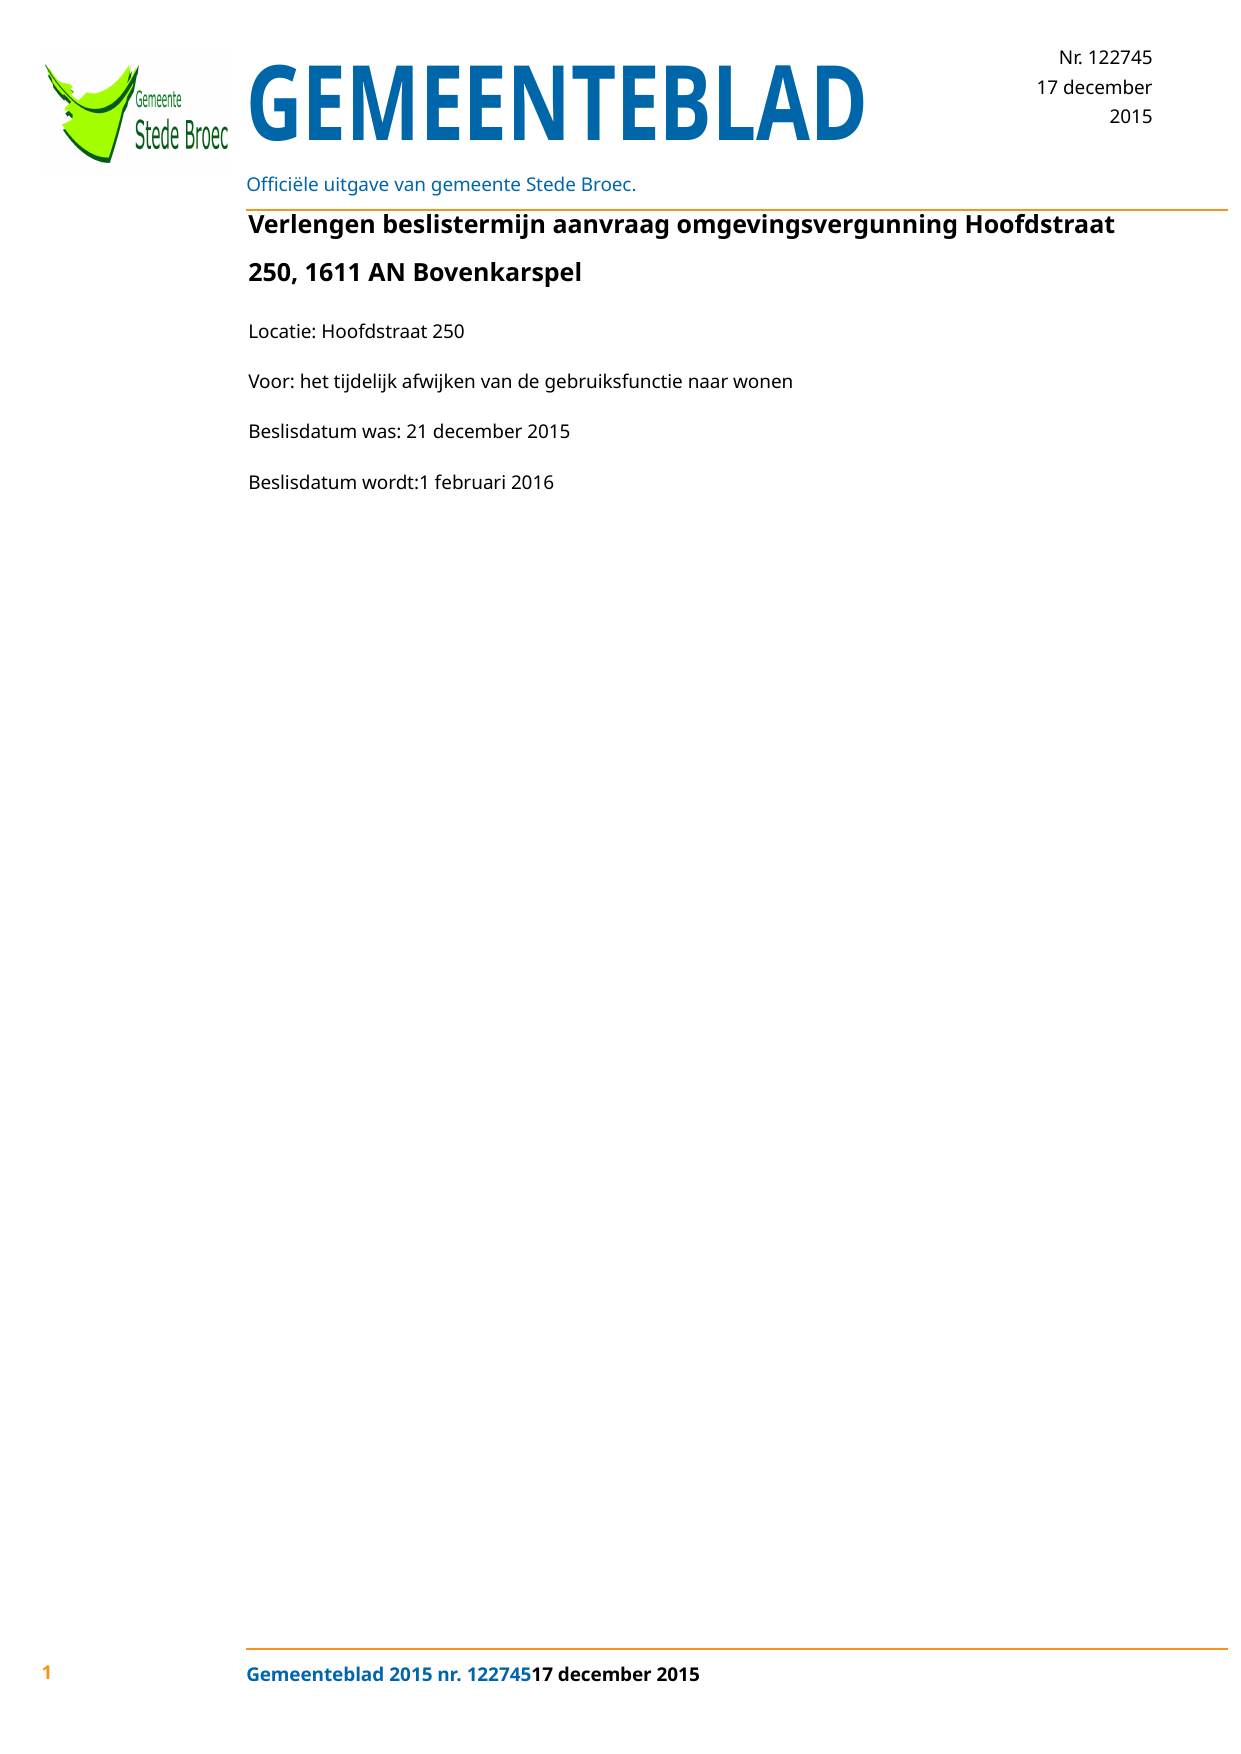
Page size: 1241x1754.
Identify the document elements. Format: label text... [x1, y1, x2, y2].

picture [41, 47, 231, 172]
text Locatie: Hoofdstraat 250 [248, 318, 1152, 344]
text Voor: het tijdelijk afwijken van de gebruiksfunctie naar wonen [248, 368, 1152, 394]
text Beslisdatum was: 21 december 2015 [248, 419, 1152, 444]
text Beslisdatum wordt:1 februari 2016 [248, 469, 1152, 495]
text Verlengen beslistermijn aanvraag omgevingsvergunning Hoofdstraat 250, 1611 AN Bovenkarspel [248, 211, 1152, 288]
